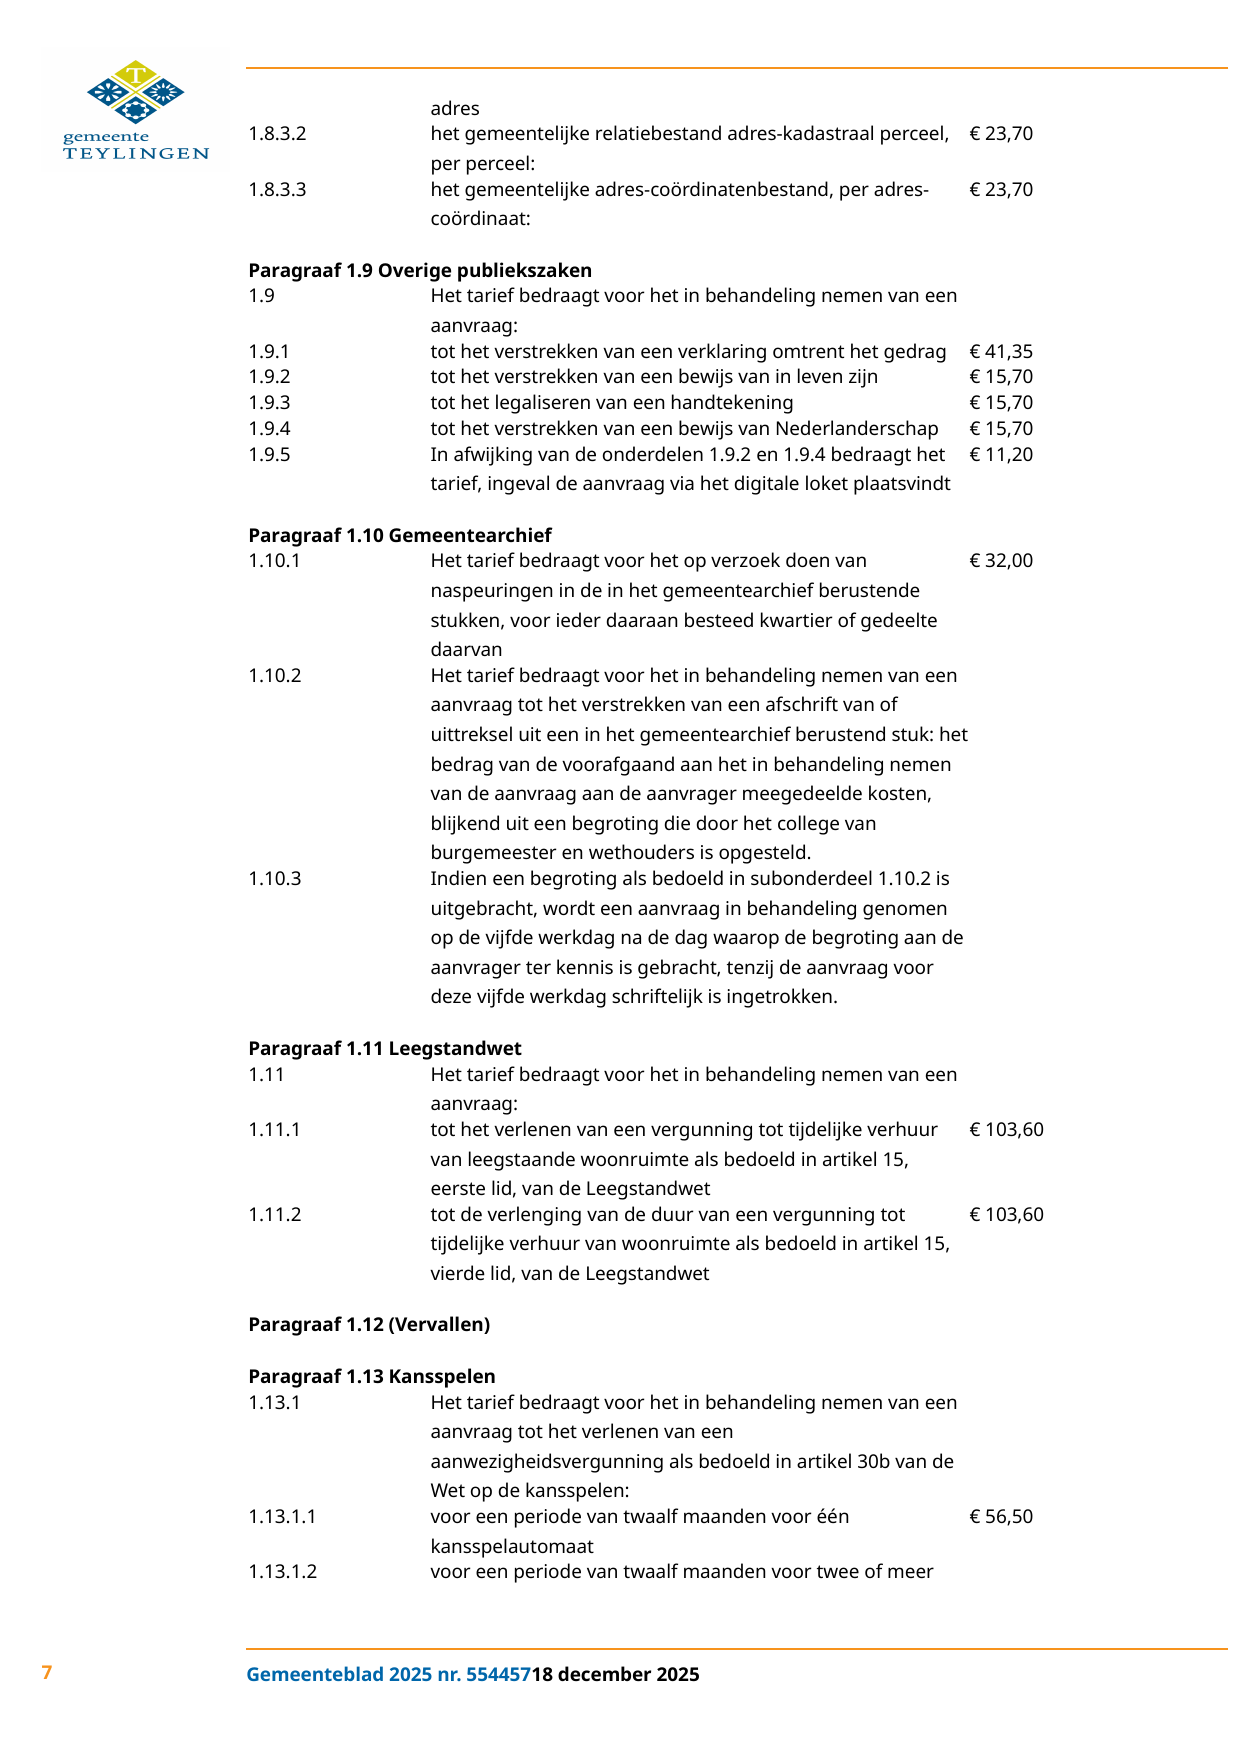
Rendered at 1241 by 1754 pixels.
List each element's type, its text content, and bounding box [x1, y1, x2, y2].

table_cell [248, 231, 430, 257]
table_cell € 23,70 [969, 176, 1152, 231]
table_cell [248, 1338, 430, 1363]
table_cell 1.8.3.2 [248, 121, 430, 176]
table_cell [969, 1286, 1152, 1312]
table_cell [430, 496, 969, 522]
table_cell [430, 1009, 969, 1035]
table_cell [969, 95, 1152, 121]
table_cell [969, 1009, 1152, 1035]
table_cell [969, 1389, 1152, 1503]
table_cell 1.13.1 [248, 1389, 430, 1503]
table_cell adres [430, 95, 969, 121]
table_cell € 23,70 [969, 121, 1152, 176]
table_cell Het tarief bedraagt voor het in behandeling nemen van een aanvraag: [430, 283, 969, 338]
table_cell 1.9.1 [248, 338, 430, 364]
table_cell 1.9.5 [248, 441, 430, 496]
table_cell [969, 1338, 1152, 1363]
table_cell Paragraaf 1.12 (Vervallen) [248, 1312, 1152, 1337]
table_cell Het tarief bedraagt voor het op verzoek doen van naspeuringen in de in het gemeentearchief berustende stukken, voor ieder daaraan besteed kwartier of gedeelte daarvan [430, 548, 969, 662]
table_cell het gemeentelijke relatiebestand adres-kadastraal perceel, per perceel: [430, 121, 969, 176]
table_cell tot het legaliseren van een handtekening [430, 389, 969, 415]
table_cell € 15,70 [969, 364, 1152, 389]
table_cell Paragraaf 1.11 Leegstandwet [248, 1035, 1152, 1061]
table_cell € 15,70 [969, 415, 1152, 441]
table_cell tot het verstrekken van een bewijs van Nederlanderschap [430, 415, 969, 441]
table_cell Paragraaf 1.10 Gemeentearchief [248, 522, 1152, 548]
table_cell [969, 496, 1152, 522]
table_cell Het tarief bedraagt voor het in behandeling nemen van een aanvraag: [430, 1061, 969, 1116]
table_cell 1.13.1.2 [248, 1559, 430, 1584]
table_cell € 56,50 [969, 1503, 1152, 1559]
table_cell Paragraaf 1.9 Overige publiekszaken [248, 257, 1152, 283]
table_cell [430, 231, 969, 257]
table_cell [248, 1286, 430, 1312]
table_cell [969, 662, 1152, 865]
table_cell [248, 1009, 430, 1035]
table_cell [248, 95, 430, 121]
table_cell 1.9.2 [248, 364, 430, 389]
table_cell 1.10.2 [248, 662, 430, 865]
table_cell 1.9 [248, 283, 430, 338]
table_cell € 15,70 [969, 389, 1152, 415]
picture [41, 47, 231, 172]
table_cell [430, 1286, 969, 1312]
table_cell Indien een begroting als bedoeld in subonderdeel 1.10.2 is uitgebracht, wordt een aanvraag in behandeling genomen op de vijfde werkdag na de dag waarop de begroting aan de aanvrager ter kennis is gebracht, tenzij de aanvraag voor deze vijfde werkdag schriftelijk is ingetrokken. [430, 865, 969, 1009]
table_cell [969, 283, 1152, 338]
table_cell 1.10.3 [248, 865, 430, 1009]
table_cell 1.11.2 [248, 1201, 430, 1286]
table_cell tot het verstrekken van een bewijs van in leven zijn [430, 364, 969, 389]
table_cell tot de verlenging van de duur van een vergunning tot tijdelijke verhuur van woonruimte als bedoeld in artikel 15, vierde lid, van de Leegstandwet [430, 1201, 969, 1286]
table_cell [969, 1559, 1152, 1584]
table_cell [969, 865, 1152, 1009]
table_cell tot het verlenen van een vergunning tot tijdelijke verhuur van leegstaande woonruimte als bedoeld in artikel 15, eerste lid, van de Leegstandwet [430, 1116, 969, 1201]
table_cell 1.13.1.1 [248, 1503, 430, 1559]
table_cell € 41,35 [969, 338, 1152, 364]
table_cell 1.8.3.3 [248, 176, 430, 231]
table_cell € 11,20 [969, 441, 1152, 496]
table_cell 1.9.3 [248, 389, 430, 415]
table_cell Paragraaf 1.13 Kansspelen [248, 1363, 1152, 1389]
table_cell Het tarief bedraagt voor het in behandeling nemen van een aanvraag tot het verstrekken van een afschrift van of uittreksel uit een in het gemeentearchief berustend stuk: het bedrag van de voorafgaand aan het in behandeling nemen van de aanvraag aan de aanvrager meegedeelde kosten, blijkend uit een begroting die door het college van burgemeester en wethouders is opgesteld. [430, 662, 969, 865]
table_cell In afwijking van de onderdelen 1.9.2 en 1.9.4 bedraagt het tarief, ingeval de aanvraag via het digitale loket plaatsvindt [430, 441, 969, 496]
table_cell 1.10.1 [248, 548, 430, 662]
table_cell [248, 496, 430, 522]
table_cell Het tarief bedraagt voor het in behandeling nemen van een aanvraag tot het verlenen van een aanwezigheidsvergunning als bedoeld in artikel 30b van de Wet op de kansspelen: [430, 1389, 969, 1503]
table_cell [969, 1061, 1152, 1116]
table_cell voor een periode van twaalf maanden voor één kansspelautomaat [430, 1503, 969, 1559]
table_cell 1.11 [248, 1061, 430, 1116]
table_cell voor een periode van twaalf maanden voor twee of meer [430, 1559, 969, 1584]
table_cell € 103,60 [969, 1201, 1152, 1286]
table_cell [430, 1338, 969, 1363]
table_cell 1.9.4 [248, 415, 430, 441]
table_cell € 32,00 [969, 548, 1152, 662]
table_cell [969, 231, 1152, 257]
table_cell het gemeentelijke adres-coördinatenbestand, per adres-coördinaat: [430, 176, 969, 231]
table_cell € 103,60 [969, 1116, 1152, 1201]
table_cell tot het verstrekken van een verklaring omtrent het gedrag [430, 338, 969, 364]
table_cell 1.11.1 [248, 1116, 430, 1201]
